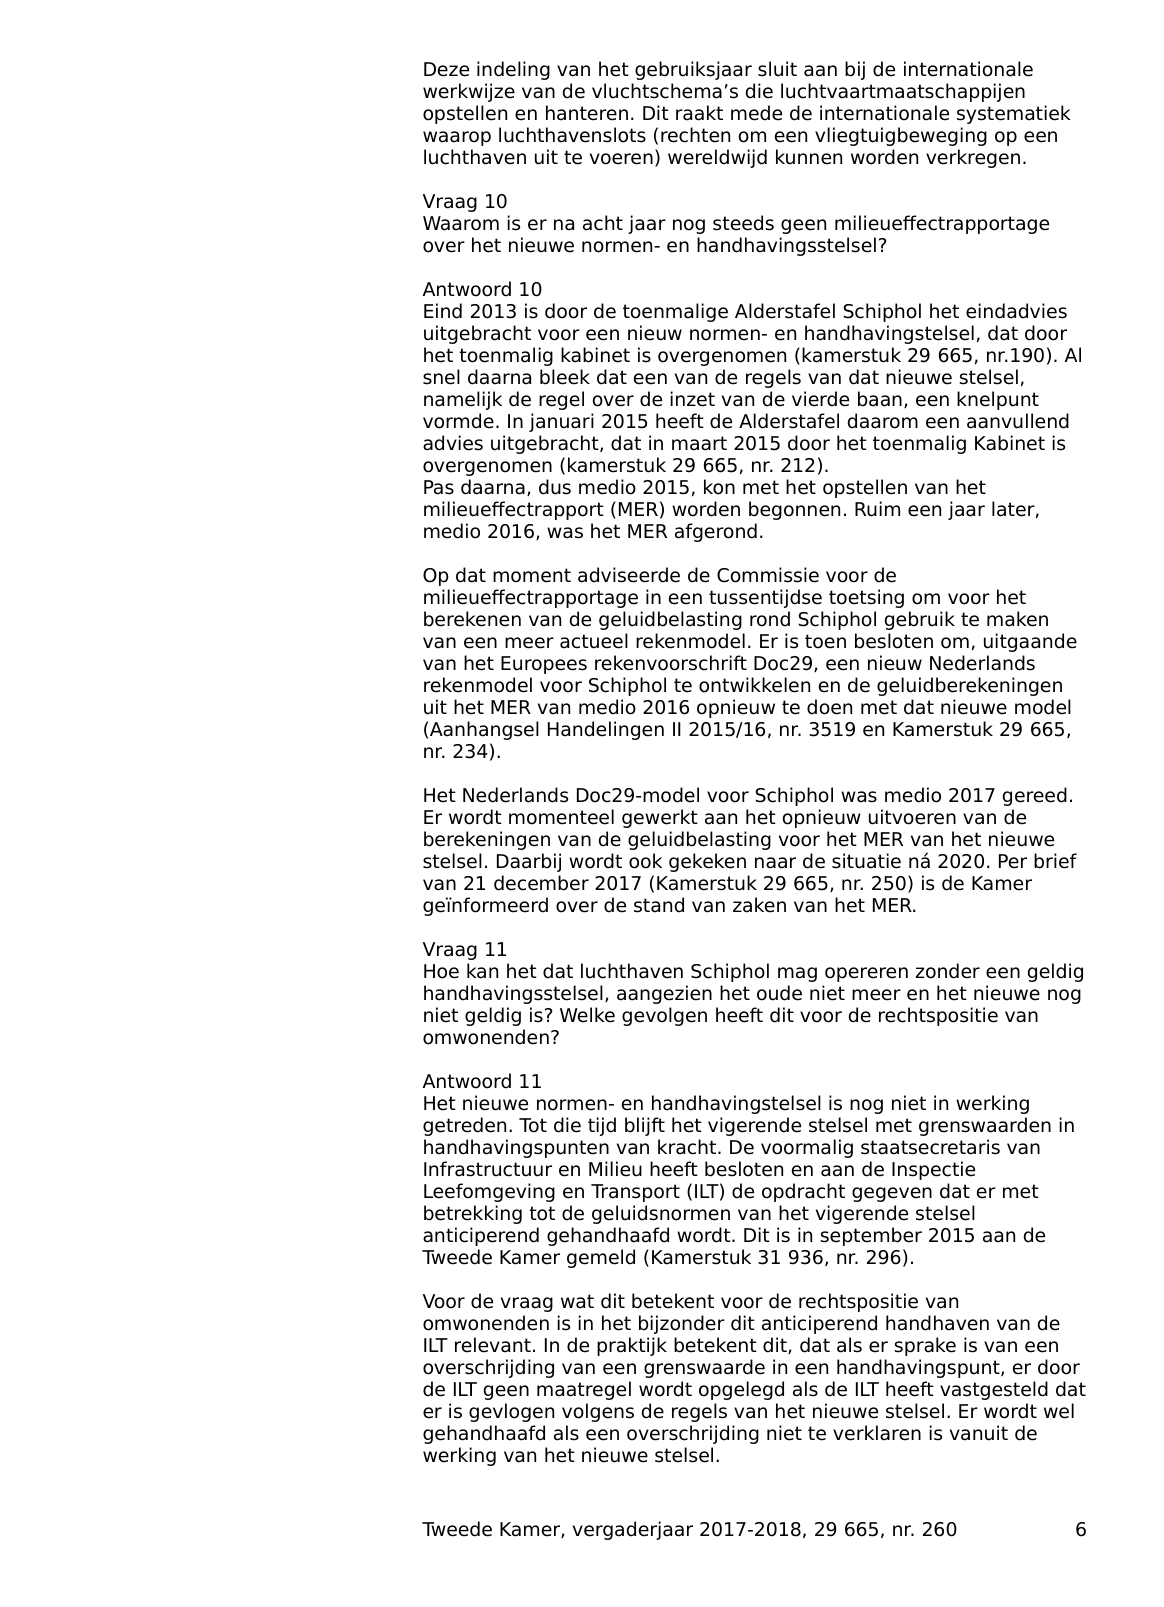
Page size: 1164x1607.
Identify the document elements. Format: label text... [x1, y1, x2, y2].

text Antwoord 11 [422, 1071, 1087, 1093]
text Antwoord 10 [422, 279, 1087, 301]
text Vraag 10 [422, 191, 1087, 213]
text Hoe kan het dat luchthaven Schiphol mag opereren zonder een geldig handhavingsstelsel, aangezien het oude niet meer en het nieuwe nog niet geldig is? Welke gevolgen heeft dit voor de rechtspositie van omwonenden? [422, 961, 1087, 1049]
text Vraag 11 [422, 939, 1087, 961]
text Voor de vraag wat dit betekent voor de rechtspositie van omwonenden is in het bijzonder dit anticiperend handhaven van de ILT relevant. In de praktijk betekent dit, dat als er sprake is van een overschrijding van een grenswaarde in een handhavingspunt, er door de ILT geen maatregel wordt opgelegd als de ILT heeft vastgesteld dat er is gevlogen volgens de regels van het nieuwe stelsel. Er wordt wel gehandhaafd als een overschrijding niet te verklaren is vanuit de werking van het nieuwe stelsel. [422, 1291, 1087, 1467]
text Op dat moment adviseerde de Commissie voor de milieueffectrapportage in een tussentijdse toetsing om voor het berekenen van de geluidbelasting rond Schiphol gebruik te maken van een meer actueel rekenmodel. Er is toen besloten om, uitgaande van het Europees rekenvoorschrift Doc29, een nieuw Nederlands rekenmodel voor Schiphol te ontwikkelen en de geluidberekeningen uit het MER van medio 2016 opnieuw te doen met dat nieuwe model (Aanhangsel Handelingen II 2015/16, nr. 3519 en Kamerstuk 29 665, nr. 234). [422, 565, 1087, 763]
text Het Nederlands Doc29-model voor Schiphol was medio 2017 gereed. Er wordt momenteel gewerkt aan het opnieuw uitvoeren van de berekeningen van de geluidbelasting voor het MER van het nieuwe stelsel. Daarbij wordt ook gekeken naar de situatie ná 2020. Per brief van 21 december 2017 (Kamerstuk 29 665, nr. 250) is de Kamer geïnformeerd over de stand van zaken van het MER. [422, 785, 1087, 917]
text Het nieuwe normen- en handhavingstelsel is nog niet in werking getreden. Tot die tijd blijft het vigerende stelsel met grenswaarden in handhavingspunten van kracht. De voormalig staatsecretaris van Infrastructuur en Milieu heeft besloten en aan de Inspectie Leefomgeving en Transport (ILT) de opdracht gegeven dat er met betrekking tot de geluidsnormen van het vigerende stelsel anticiperend gehandhaafd wordt. Dit is in september 2015 aan de Tweede Kamer gemeld (Kamerstuk 31 936, nr. 296). [422, 1093, 1087, 1269]
text Eind 2013 is door de toenmalige Alderstafel Schiphol het eindadvies uitgebracht voor een nieuw normen- en handhavingstelsel, dat door het toenmalig kabinet is overgenomen (kamerstuk 29 665, nr.190). Al snel daarna bleek dat een van de regels van dat nieuwe stelsel, namelijk de regel over de inzet van de vierde baan, een knelpunt vormde. In januari 2015 heeft de Alderstafel daarom een aanvullend advies uitgebracht, dat in maart 2015 door het toenmalig Kabinet is overgenomen (kamerstuk 29 665, nr. 212). [422, 301, 1087, 477]
text Pas daarna, dus medio 2015, kon met het opstellen van het milieueffectrapport (MER) worden begonnen. Ruim een jaar later, medio 2016, was het MER afgerond. [422, 477, 1087, 543]
text Deze indeling van het gebruiksjaar sluit aan bij de internationale werkwijze van de vluchtschema’s die luchtvaartmaatschappijen opstellen en hanteren. Dit raakt mede de internationale systematiek waarop luchthavenslots (rechten om een vliegtuigbeweging op een luchthaven uit te voeren) wereldwijd kunnen worden verkregen. [422, 59, 1087, 169]
text Waarom is er na acht jaar nog steeds geen milieueffectrapportage over het nieuwe normen- en handhavingsstelsel? [422, 213, 1087, 257]
